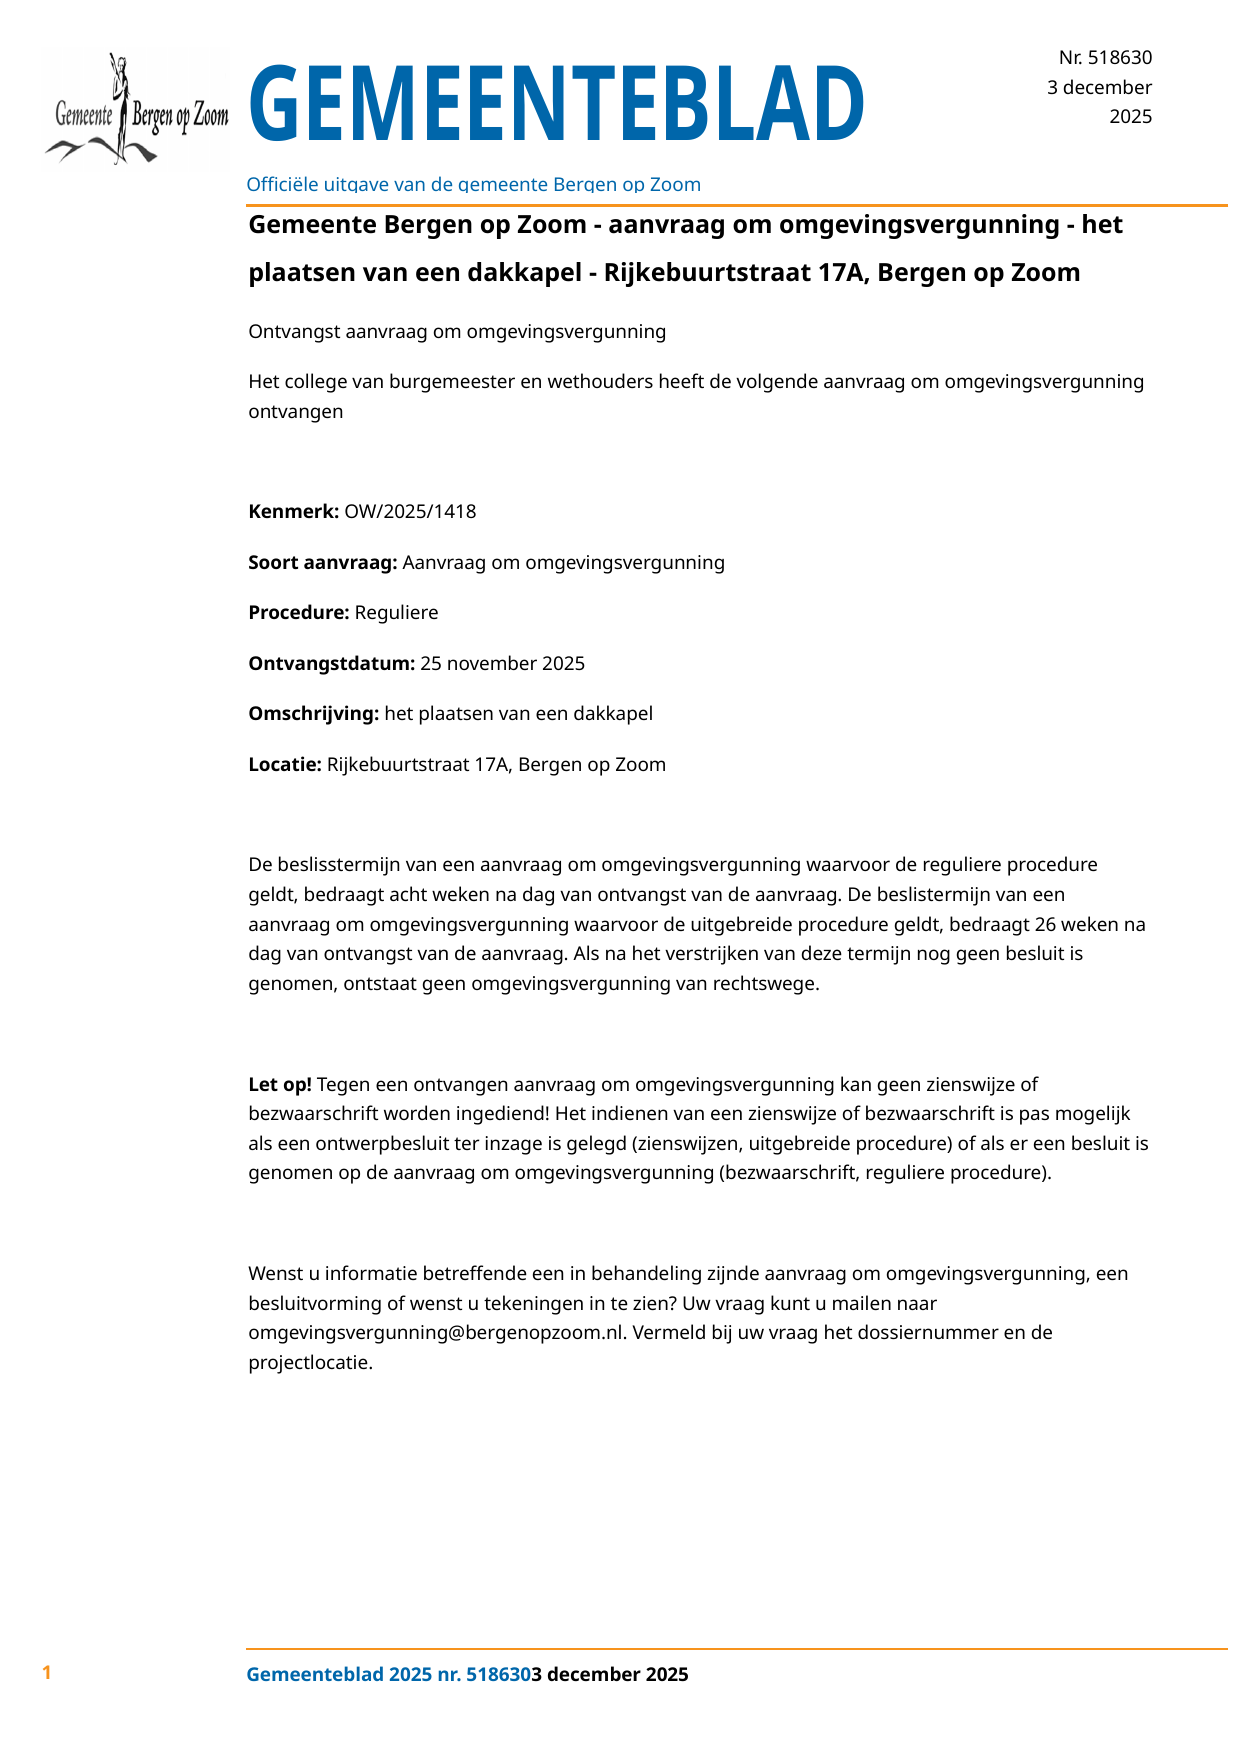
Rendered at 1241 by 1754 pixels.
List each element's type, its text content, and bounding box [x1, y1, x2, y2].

text Procedure: Reguliere [248, 599, 1152, 625]
text Locatie: Rijkebuurtstraat 17A, Bergen op Zoom [248, 751, 1152, 777]
text Let op! Tegen een ontvangen aanvraag om omgevingsvergunning kan geen zienswijze of bezwaarschrift worden ingediend! Het indienen van een zienswijze of bezwaarschrift is pas mogelijk als een ontwerpbesluit ter inzage is gelegd (zienswijzen, uitgebreide procedure) of als er een besluit is genomen op de aanvraag om omgevingsvergunning (bezwaarschrift, reguliere procedure). [248, 1071, 1152, 1185]
text Het college van burgemeester en wethouders heeft de volgende aanvraag om omgevingsvergunning ontvangen [248, 368, 1152, 424]
text Wenst u informatie betreffende een in behandeling zijnde aanvraag om omgevingsvergunning, een besluitvorming of wenst u tekeningen in te zien? Uw vraag kunt u mailen naar omgevingsvergunning@bergenopzoom.nl. Vermeld bij uw vraag het dossiernummer en de projectlocatie. [248, 1260, 1152, 1375]
text Soort aanvraag: Aanvraag om omgevingsvergunning [248, 549, 1152, 575]
picture [41, 47, 231, 172]
text Ontvangst aanvraag om omgevingsvergunning [248, 318, 1152, 344]
text De beslisstermijn van een aanvraag om omgevingsvergunning waarvoor de reguliere procedure geldt, bedraagt acht weken na dag van ontvangst van de aanvraag. De beslistermijn van een aanvraag om omgevingsvergunning waarvoor de uitgebreide procedure geldt, bedraagt 26 weken na dag van ontvangst van de aanvraag. Als na het verstrijken van deze termijn nog geen besluit is genomen, ontstaat geen omgevingsvergunning van rechtswege. [248, 852, 1152, 996]
text Ontvangstdatum: 25 november 2025 [248, 650, 1152, 676]
text Kenmerk: OW/2025/1418 [248, 499, 1152, 524]
text Omschrijving: het plaatsen van een dakkapel [248, 700, 1152, 726]
text Gemeente Bergen op Zoom - aanvraag om omgevingsvergunning - het plaatsen van een dakkapel - Rijkebuurtstraat 17A, Bergen op Zoom [248, 207, 1152, 288]
